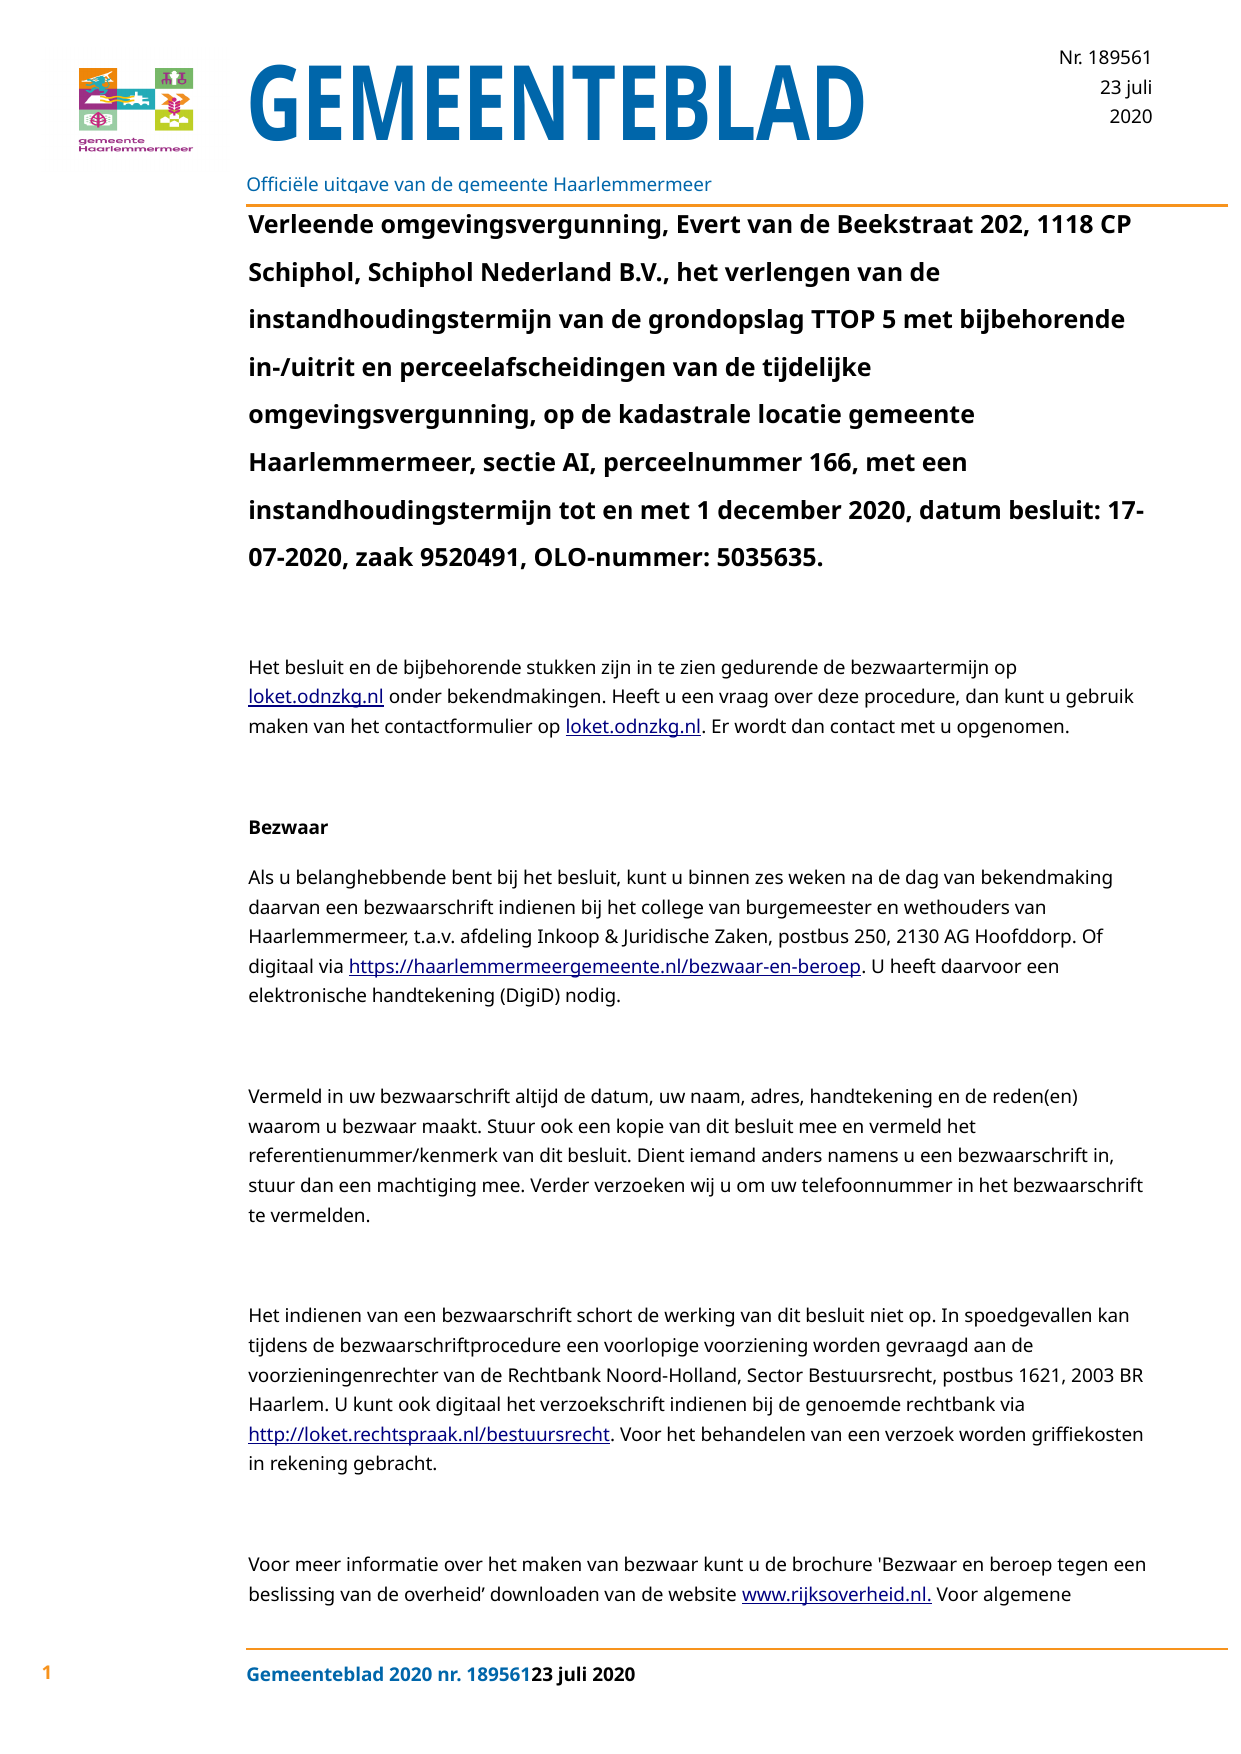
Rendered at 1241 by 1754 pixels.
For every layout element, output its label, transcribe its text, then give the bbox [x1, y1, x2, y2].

text Het indienen van een bezwaarschrift schort de werking van dit besluit niet op. In spoedgevallen kan tijdens de bezwaarschriftprocedure een voorlopige voorziening worden gevraagd aan de voorzieningenrechter van de Rechtbank Noord-Holland, Sector Bestuursrecht, postbus 1621, 2003 BR Haarlem. U kunt ook digitaal het verzoekschrift indienen bij de genoemde rechtbank via http://loket.rechtspraak.nl/bestuursrecht. Voor het behandelen van een verzoek worden griffiekosten in rekening gebracht. [248, 1303, 1152, 1476]
text Voor meer informatie over het maken van bezwaar kunt u de brochure 'Bezwaar en beroep tegen een beslissing van de overheid’ downloaden van de website www.rijksoverheid.nl. Voor algemene [248, 1551, 1152, 1607]
text Vermeld in uw bezwaarschrift altijd de datum, uw naam, adres, handtekening en de reden(en) waarom u bezwaar maakt. Stuur ook een kopie van dit besluit mee en vermeld het referentienummer/kenmerk van dit besluit. Dient iemand anders namens u een bezwaarschrift in, stuur dan een machtiging mee. Verder verzoeken wij u om uw telefoonnummer in het bezwaarschrift te vermelden. [248, 1083, 1152, 1228]
text Bezwaar [248, 814, 1152, 840]
text Het besluit en de bijbehorende stukken zijn in te zien gedurende de bezwaartermijn op loket.odnzkg.nl onder bekendmakingen. Heeft u een vraag over deze procedure, dan kunt u gebruik maken van het contactformulier op loket.odnzkg.nl. Er wordt dan contact met u opgenomen. [248, 654, 1152, 739]
text Verleende omgevingsvergunning, Evert van de Beekstraat 202, 1118 CP Schiphol, Schiphol Nederland B.V., het verlengen van de instandhoudingstermijn van de grondopslag TTOP 5 met bijbehorende in-/uitrit en perceelafscheidingen van de tijdelijke omgevingsvergunning, op de kadastrale locatie gemeente Haarlemmermeer, sectie AI, perceelnummer 166, met een instandhoudingstermijn tot en met 1 december 2020, datum besluit: 17-07-2020, zaak 9520491, OLO-nummer: 5035635. [248, 207, 1152, 574]
text Als u belanghebbende bent bij het besluit, kunt u binnen zes weken na de dag van bekendmaking daarvan een bezwaarschrift indienen bij het college van burgemeester en wethouders van Haarlemmermeer, t.a.v. afdeling Inkoop & Juridische Zaken, postbus 250, 2130 AG Hoofddorp. Of digitaal via https://haarlemmermeergemeente.nl/bezwaar-en-beroep. U heeft daarvoor een elektronische handtekening (DigiD) nodig. [248, 864, 1152, 1008]
picture [41, 47, 231, 172]
